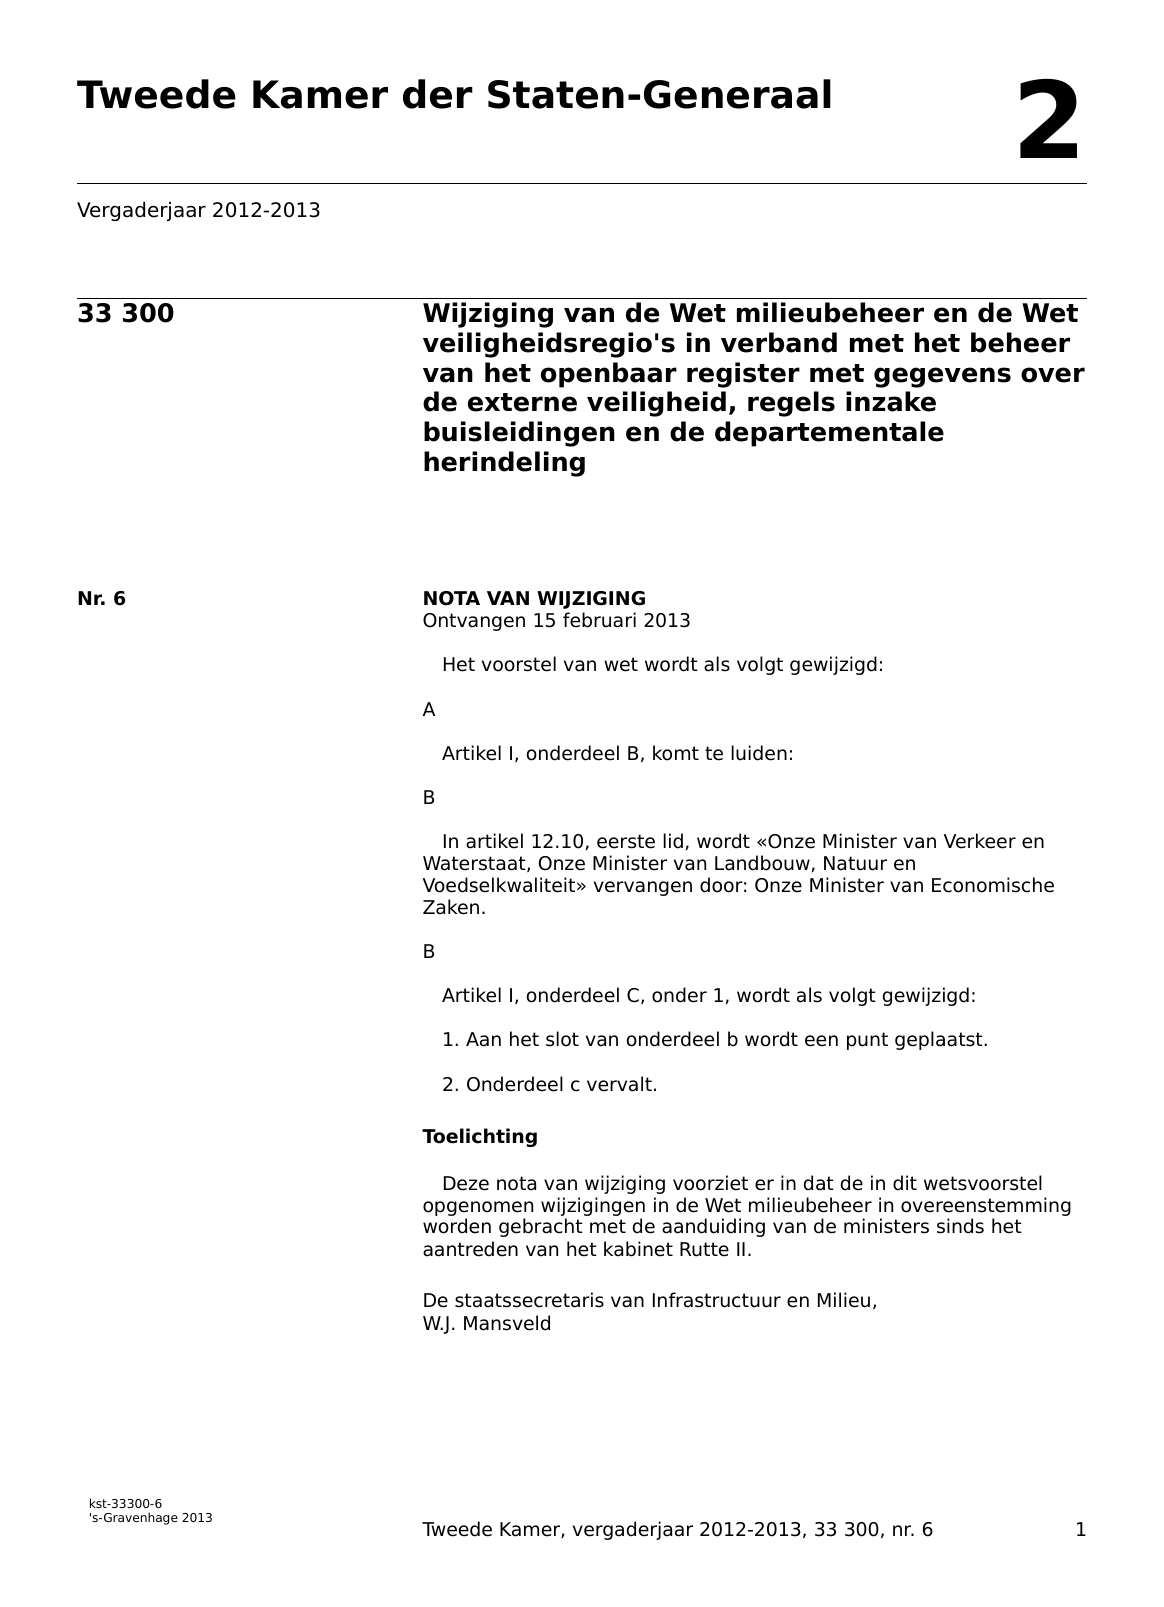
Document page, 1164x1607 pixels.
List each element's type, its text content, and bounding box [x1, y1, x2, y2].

text Artikel I, onderdeel C, onder 1, wordt als volgt gewijzigd: [422, 985, 1087, 1007]
table_cell Vergaderjaar 2012-2013 [77, 184, 1087, 298]
subtitle Toelichting [422, 1126, 1087, 1147]
text Het voorstel van wet wordt als volgt gewijzigd: [422, 654, 1087, 676]
text Ontvangen 15 februari 2013 [422, 610, 1087, 632]
text kst-33300-6 [88, 1497, 323, 1511]
subtitle Nr. 6 NOTA VAN WIJZIGING [77, 588, 1087, 610]
table_header 2 [886, 59, 1087, 183]
text 2. Onderdeel c vervalt. [422, 1073, 1087, 1096]
table_header Tweede Kamer der Staten-Generaal [77, 59, 886, 183]
subtitle A [422, 698, 1087, 720]
text Artikel I, onderdeel B, komt te luiden: [422, 743, 1087, 764]
text In artikel 12.10, eerste lid, wordt «Onze Minister van Verkeer en Waterstaat, Onze Minister van Landbouw, Natuur en Voedselkwaliteit» vervangen door: Onze Minister van Economische Zaken. [422, 831, 1087, 919]
subtitle B [422, 941, 1087, 963]
subtitle B [422, 787, 1087, 809]
subtitle 33 300 Wijziging van de Wet milieubeheer en de Wet veiligheidsregio's in verband met het beheer van het openbaar register met gegevens over de externe veiligheid, regels inzake buisleidingen en de departementale herindeling [77, 299, 1087, 477]
text 's-Gravenhage 2013 [88, 1511, 323, 1525]
text Deze nota van wijziging voorziet er in dat de in dit wetsvoorstel opgenomen wijzigingen in de Wet milieubeheer in overeenstemming worden gebracht met de aanduiding van de ministers sinds het aantreden van het kabinet Rutte II. [422, 1172, 1087, 1260]
text De staatssecretaris van Infrastructuur en Milieu, W.J. Mansveld [422, 1290, 1087, 1334]
text 1. Aan het slot van onderdeel b wordt een punt geplaatst. [422, 1029, 1087, 1051]
